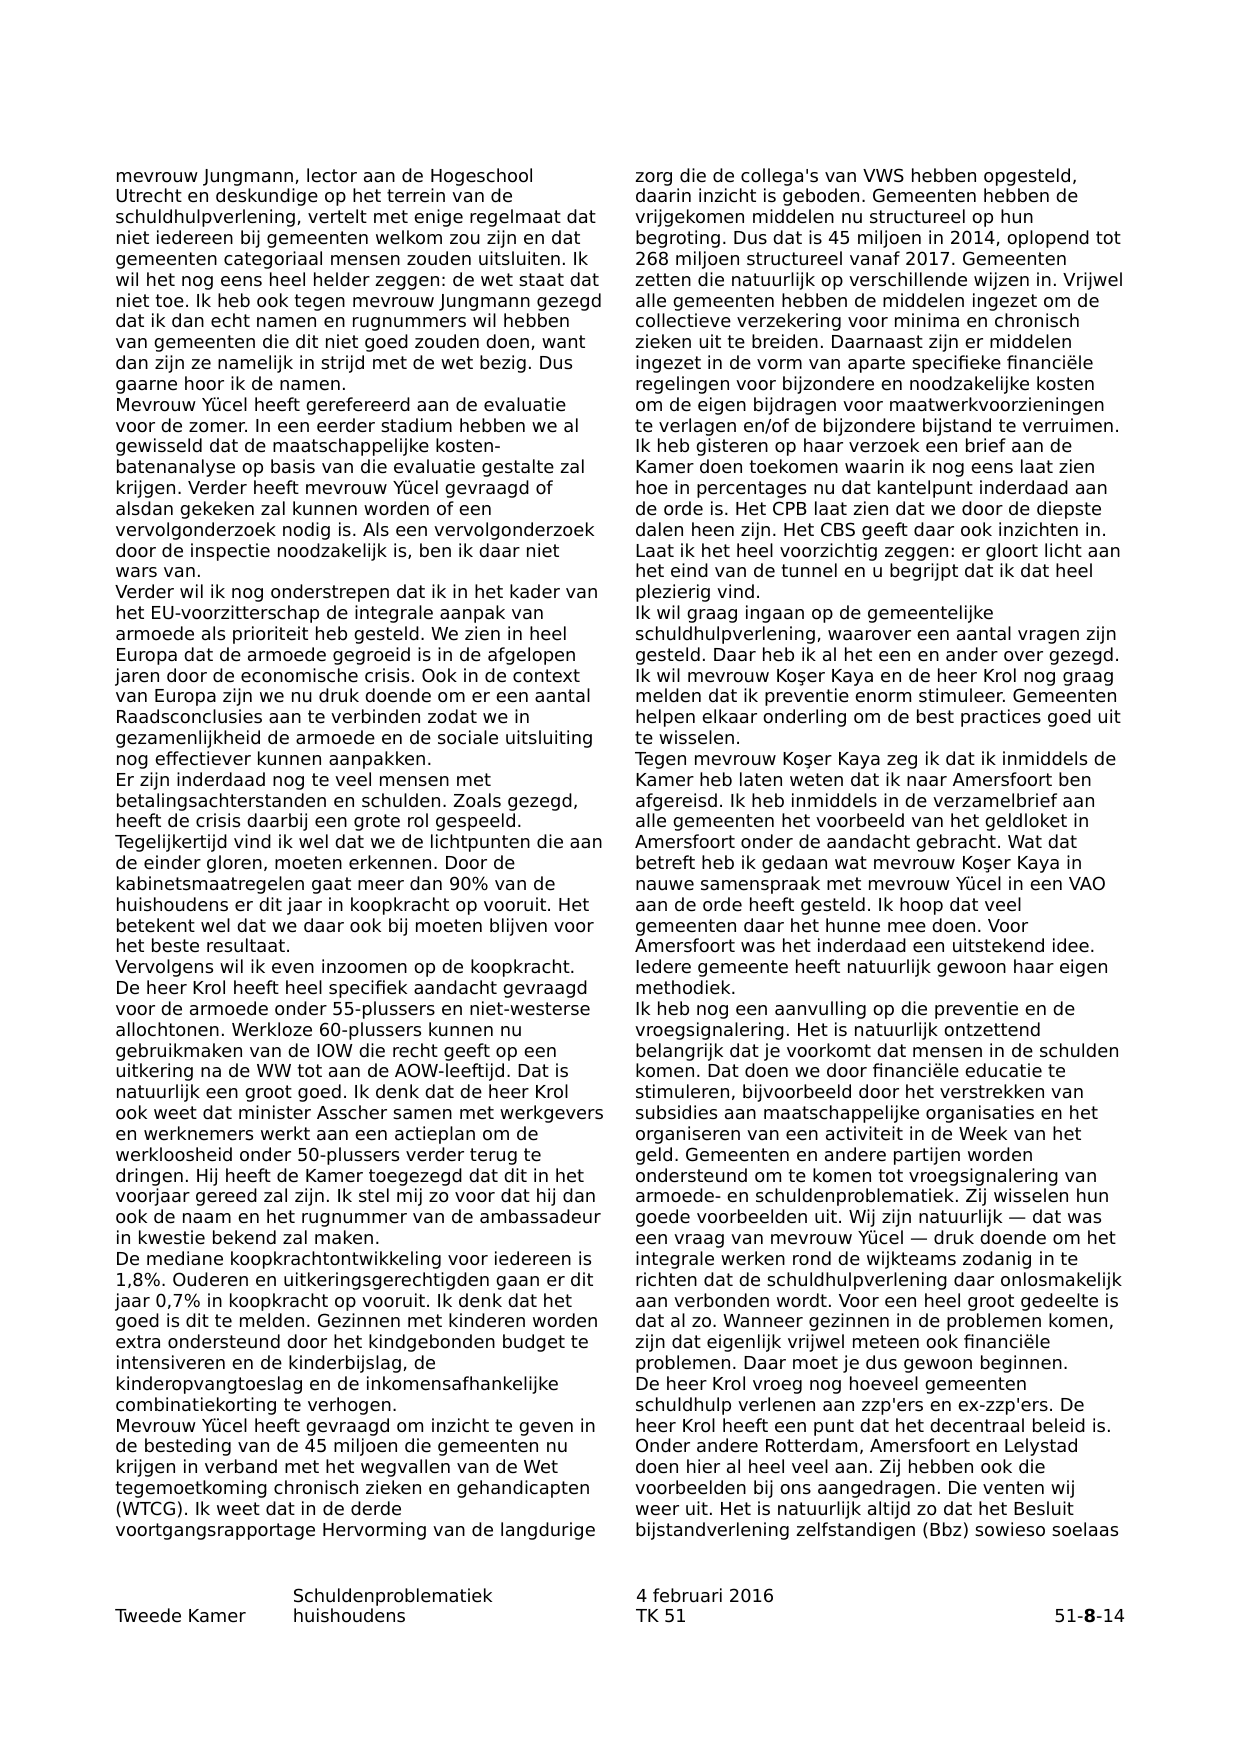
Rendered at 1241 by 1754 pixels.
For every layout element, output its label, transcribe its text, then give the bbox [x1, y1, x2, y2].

text Ik wil graag ingaan op de gemeentelijke schuldhulpverlening, waarover een aantal vragen zijn gesteld. Daar heb ik al het een en ander over gezegd. Ik wil mevrouw Koşer Kaya en de heer Krol nog graag melden dat ik preventie enorm stimuleer. Gemeenten helpen elkaar onderling om de best practices goed uit te wisselen. [635, 603, 1125, 749]
text De heer Krol vroeg nog hoeveel gemeenten schuldhulp verlenen aan zzp'ers en ex-zzp'ers. De heer Krol heeft een punt dat het decentraal beleid is. Onder andere Rotterdam, Amersfoort en Lelystad doen hier al heel veel aan. Zij hebben ook die voorbeelden bij ons aangedragen. Die venten wij weer uit. Het is natuurlijk altijd zo dat het Besluit bijstandverlening zelfstandigen (Bbz) sowieso soelaas [635, 1374, 1125, 1540]
text Er zijn inderdaad nog te veel mensen met betalingsachterstanden en schulden. Zoals gezegd, heeft de crisis daarbij een grote rol gespeeld. Tegelijkertijd vind ik wel dat we de lichtpunten die aan de einder gloren, moeten erkennen. Door de kabinetsmaatregelen gaat meer dan 90% van de huishoudens er dit jaar in koopkracht op vooruit. Het betekent wel dat we daar ook bij moeten blijven voor het beste resultaat. [115, 769, 605, 957]
text Mevrouw Yücel heeft gevraagd om inzicht te geven in de besteding van de 45 miljoen die gemeenten nu krijgen in verband met het wegvallen van de Wet tegemoetkoming chronisch zieken en gehandicapten (WTCG). Ik weet dat in de derde voortgangsrapportage Hervorming van de langdurige [115, 1415, 605, 1540]
text Mevrouw Yücel heeft gerefereerd aan de evaluatie voor de zomer. In een eerder stadium hebben we al gewisseld dat de maatschappelijke kosten-batenanalyse op basis van die evaluatie gestalte zal krijgen. Verder heeft mevrouw Yücel gevraagd of alsdan gekeken zal kunnen worden of een vervolgonderzoek nodig is. Als een vervolgonderzoek door de inspectie noodzakelijk is, ben ik daar niet wars van. [115, 394, 605, 582]
text Verder wil ik nog onderstrepen dat ik in het kader van het EU-voorzitterschap de integrale aanpak van armoede als prioriteit heb gesteld. We zien in heel Europa dat de armoede gegroeid is in de afgelopen jaren door de economische crisis. Ook in de context van Europa zijn we nu druk doende om er een aantal Raadsconclusies aan te verbinden zodat we in gezamenlijkheid de armoede en de sociale uitsluiting nog effectiever kunnen aanpakken. [115, 582, 605, 769]
text Ik heb nog een aanvulling op die preventie en de vroegsignalering. Het is natuurlijk ontzettend belangrijk dat je voorkomt dat mensen in de schulden komen. Dat doen we door financiële educatie te stimuleren, bijvoorbeeld door het verstrekken van subsidies aan maatschappelijke organisaties en het organiseren van een activiteit in de Week van het geld. Gemeenten en andere partijen worden ondersteund om te komen tot vroegsignalering van armoede- en schuldenproblematiek. Zij wisselen hun goede voorbeelden uit. Wij zijn natuurlijk — dat was een vraag van mevrouw Yücel — druk doende om het integrale werken rond de wijkteams zodanig in te richten dat de schuldhulpverlening daar onlosmakelijk aan verbonden wordt. Voor een heel groot gedeelte is dat al zo. Wanneer gezinnen in de problemen komen, zijn dat eigenlijk vrijwel meteen ook financiële problemen. Daar moet je dus gewoon beginnen. [635, 999, 1125, 1374]
text De mediane koopkrachtontwikkeling voor iedereen is 1,8%. Ouderen en uitkeringsgerechtigden gaan er dit jaar 0,7% in koopkracht op vooruit. Ik denk dat het goed is dit te melden. Gezinnen met kinderen worden extra ondersteund door het kindgebonden budget te intensiveren en de kinderbijslag, de kinderopvangtoeslag en de inkomensafhankelijke combinatiekorting te verhogen. [115, 1249, 605, 1415]
text Vervolgens wil ik even inzoomen op de koopkracht. De heer Krol heeft heel specifiek aandacht gevraagd voor de armoede onder 55-plussers en niet-westerse allochtonen. Werkloze 60-plussers kunnen nu gebruikmaken van de IOW die recht geeft op een uitkering na de WW tot aan de AOW-leeftijd. Dat is natuurlijk een groot goed. Ik denk dat de heer Krol ook weet dat minister Asscher samen met werkgevers en werknemers werkt aan een actieplan om de werkloosheid onder 50-plussers verder terug te dringen. Hij heeft de Kamer toegezegd dat dit in het voorjaar gereed zal zijn. Ik stel mij zo voor dat hij dan ook de naam en het rugnummer van de ambassadeur in kwestie bekend zal maken. [115, 957, 605, 1249]
text Tegen mevrouw Koşer Kaya zeg ik dat ik inmiddels de Kamer heb laten weten dat ik naar Amersfoort ben afgereisd. Ik heb inmiddels in de verzamelbrief aan alle gemeenten het voorbeeld van het geldloket in Amersfoort onder de aandacht gebracht. Wat dat betreft heb ik gedaan wat mevrouw Koşer Kaya in nauwe samenspraak met mevrouw Yücel in een VAO aan de orde heeft gesteld. Ik hoop dat veel gemeenten daar het hunne mee doen. Voor Amersfoort was het inderdaad een uitstekend idee. Iedere gemeente heeft natuurlijk gewoon haar eigen methodiek. [635, 749, 1125, 999]
text zorg die de collega's van VWS hebben opgesteld, daarin inzicht is geboden. Gemeenten hebben de vrijgekomen middelen nu structureel op hun begroting. Dus dat is 45 miljoen in 2014, oplopend tot 268 miljoen structureel vanaf 2017. Gemeenten zetten die natuurlijk op verschillende wijzen in. Vrijwel alle gemeenten hebben de middelen ingezet om de collectieve verzekering voor minima en chronisch zieken uit te breiden. Daarnaast zijn er middelen ingezet in de vorm van aparte specifieke financiële regelingen voor bijzondere en noodzakelijke kosten om de eigen bijdragen voor maatwerkvoorzieningen te verlagen en/of de bijzondere bijstand te verruimen. Ik heb gisteren op haar verzoek een brief aan de Kamer doen toekomen waarin ik nog eens laat zien hoe in percentages nu dat kantelpunt inderdaad aan de orde is. Het CPB laat zien dat we door de diepste dalen heen zijn. Het CBS geeft daar ook inzichten in. Laat ik het heel voorzichtig zeggen: er gloort licht aan het eind van de tunnel en u begrijpt dat ik dat heel plezierig vind. [635, 165, 1125, 603]
text mevrouw Jungmann, lector aan de Hogeschool Utrecht en deskundige op het terrein van de schuldhulpverlening, vertelt met enige regelmaat dat niet iedereen bij gemeenten welkom zou zijn en dat gemeenten categoriaal mensen zouden uitsluiten. Ik wil het nog eens heel helder zeggen: de wet staat dat niet toe. Ik heb ook tegen mevrouw Jungmann gezegd dat ik dan echt namen en rugnummers wil hebben van gemeenten die dit niet goed zouden doen, want dan zijn ze namelijk in strijd met de wet bezig. Dus gaarne hoor ik de namen. [115, 165, 605, 394]
